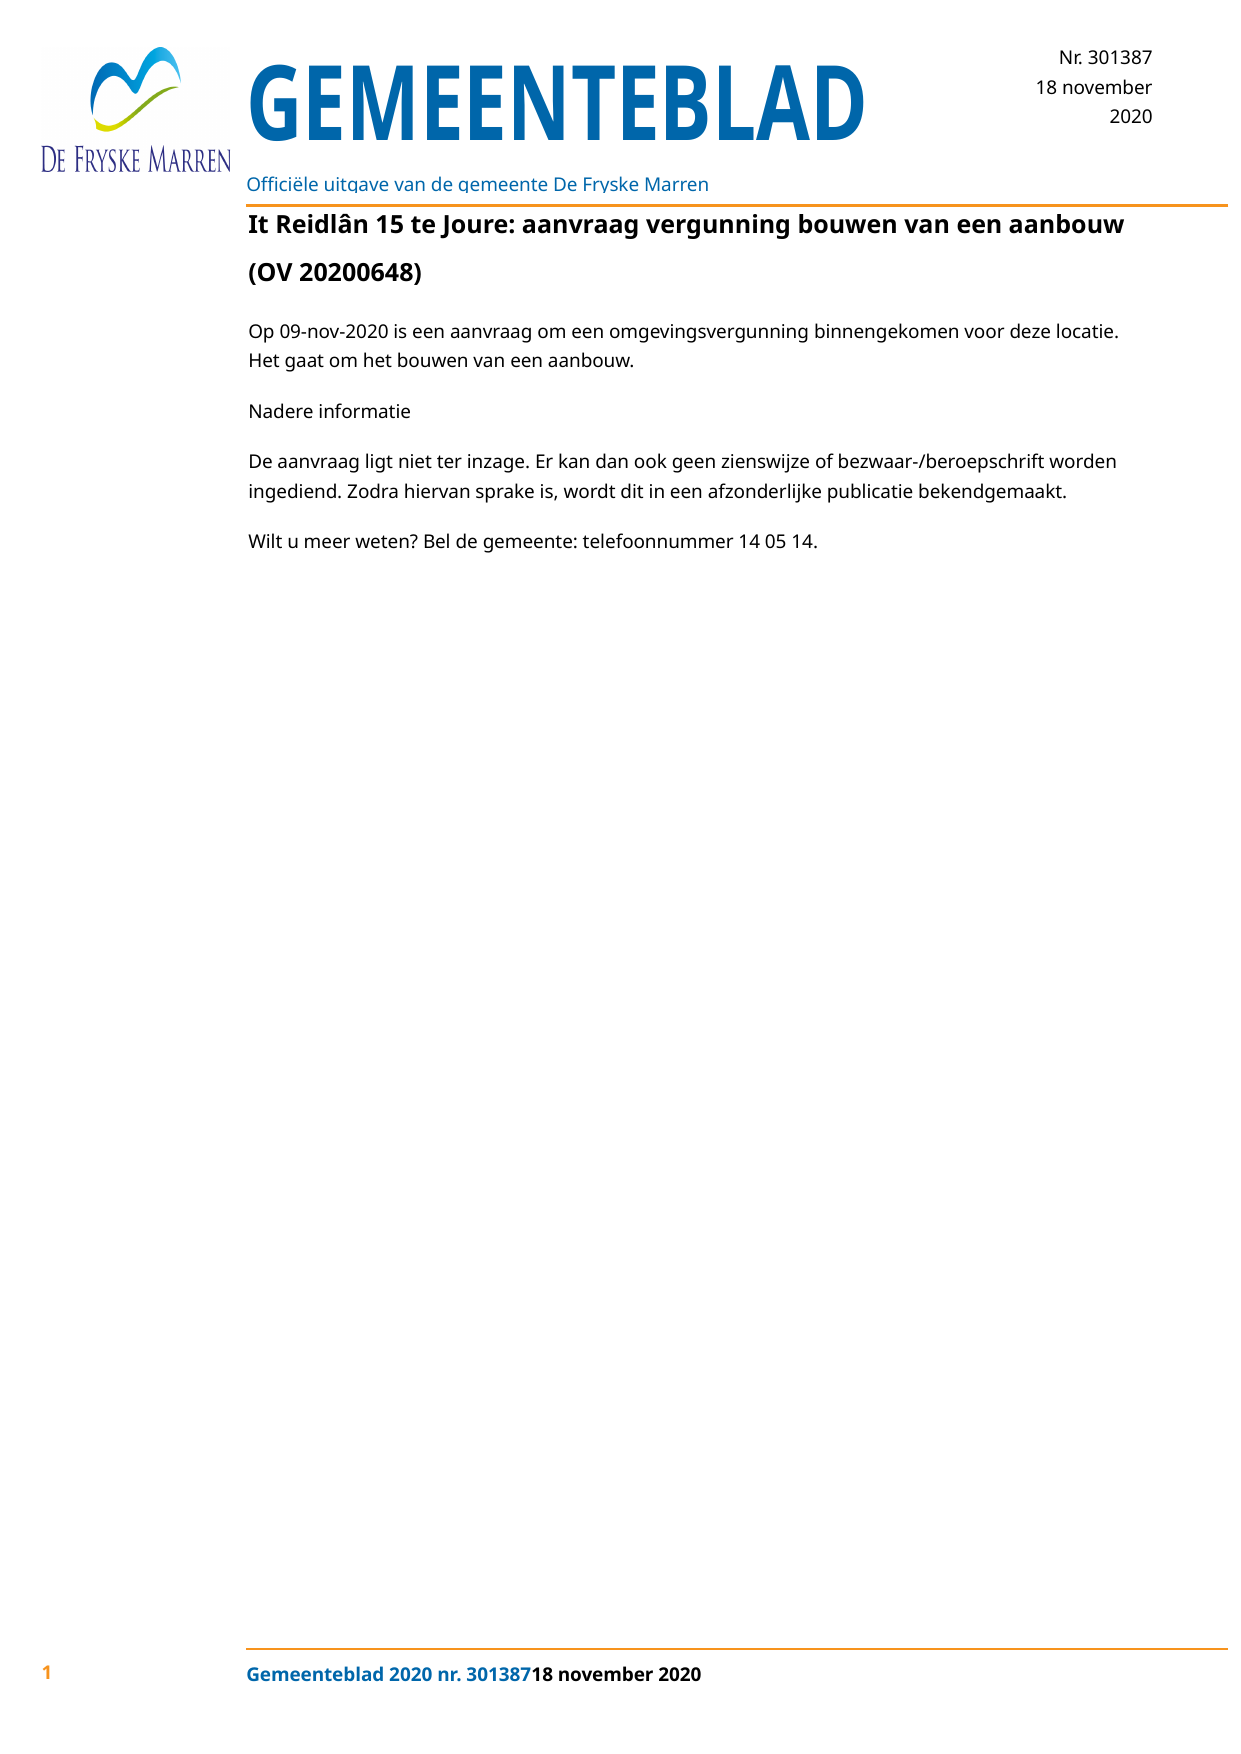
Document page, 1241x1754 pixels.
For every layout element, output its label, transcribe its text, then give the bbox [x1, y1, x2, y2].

text Op 09-nov-2020 is een aanvraag om een omgevingsvergunning binnengekomen voor deze locatie. Het gaat om het bouwen van een aanbouw. [248, 318, 1152, 373]
text It Reidlân 15 te Joure: aanvraag vergunning bouwen van een aanbouw (OV 20200648) [248, 207, 1152, 288]
text Wilt u meer weten? Bel de gemeente: telefoonnummer 14 05 14. [248, 528, 1152, 554]
picture [41, 47, 231, 172]
text Nadere informatie [248, 398, 1152, 424]
text De aanvraag ligt niet ter inzage. Er kan dan ook geen zienswijze of bezwaar-/beroepschrift worden ingediend. Zodra hiervan sprake is, wordt dit in een afzonderlijke publicatie bekendgemaakt. [248, 448, 1152, 504]
